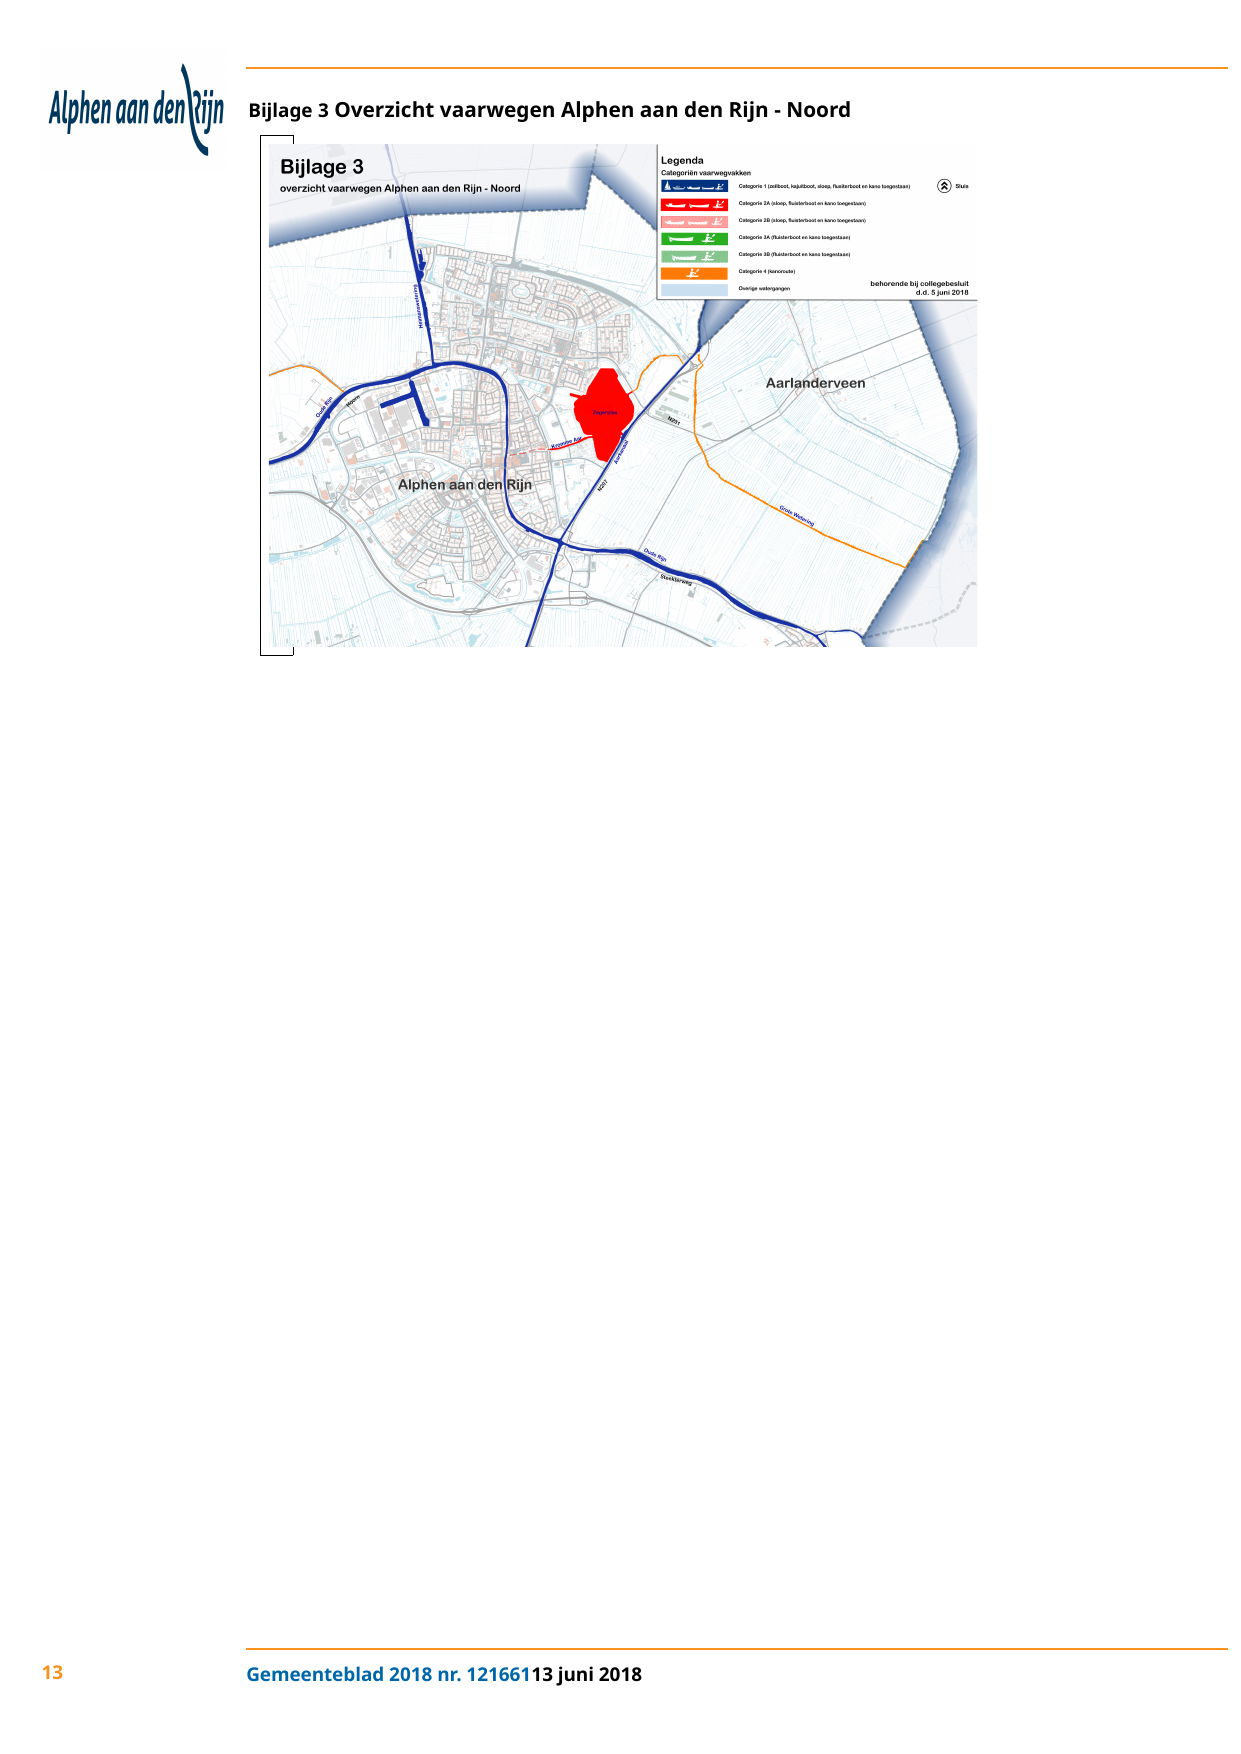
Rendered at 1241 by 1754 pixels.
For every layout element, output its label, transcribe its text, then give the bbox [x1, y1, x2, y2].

text Bijlage 3 Overzicht vaarwegen Alphen aan den Rijn - Noord [248, 95, 1152, 123]
picture [41, 47, 231, 172]
picture [268, 144, 978, 647]
